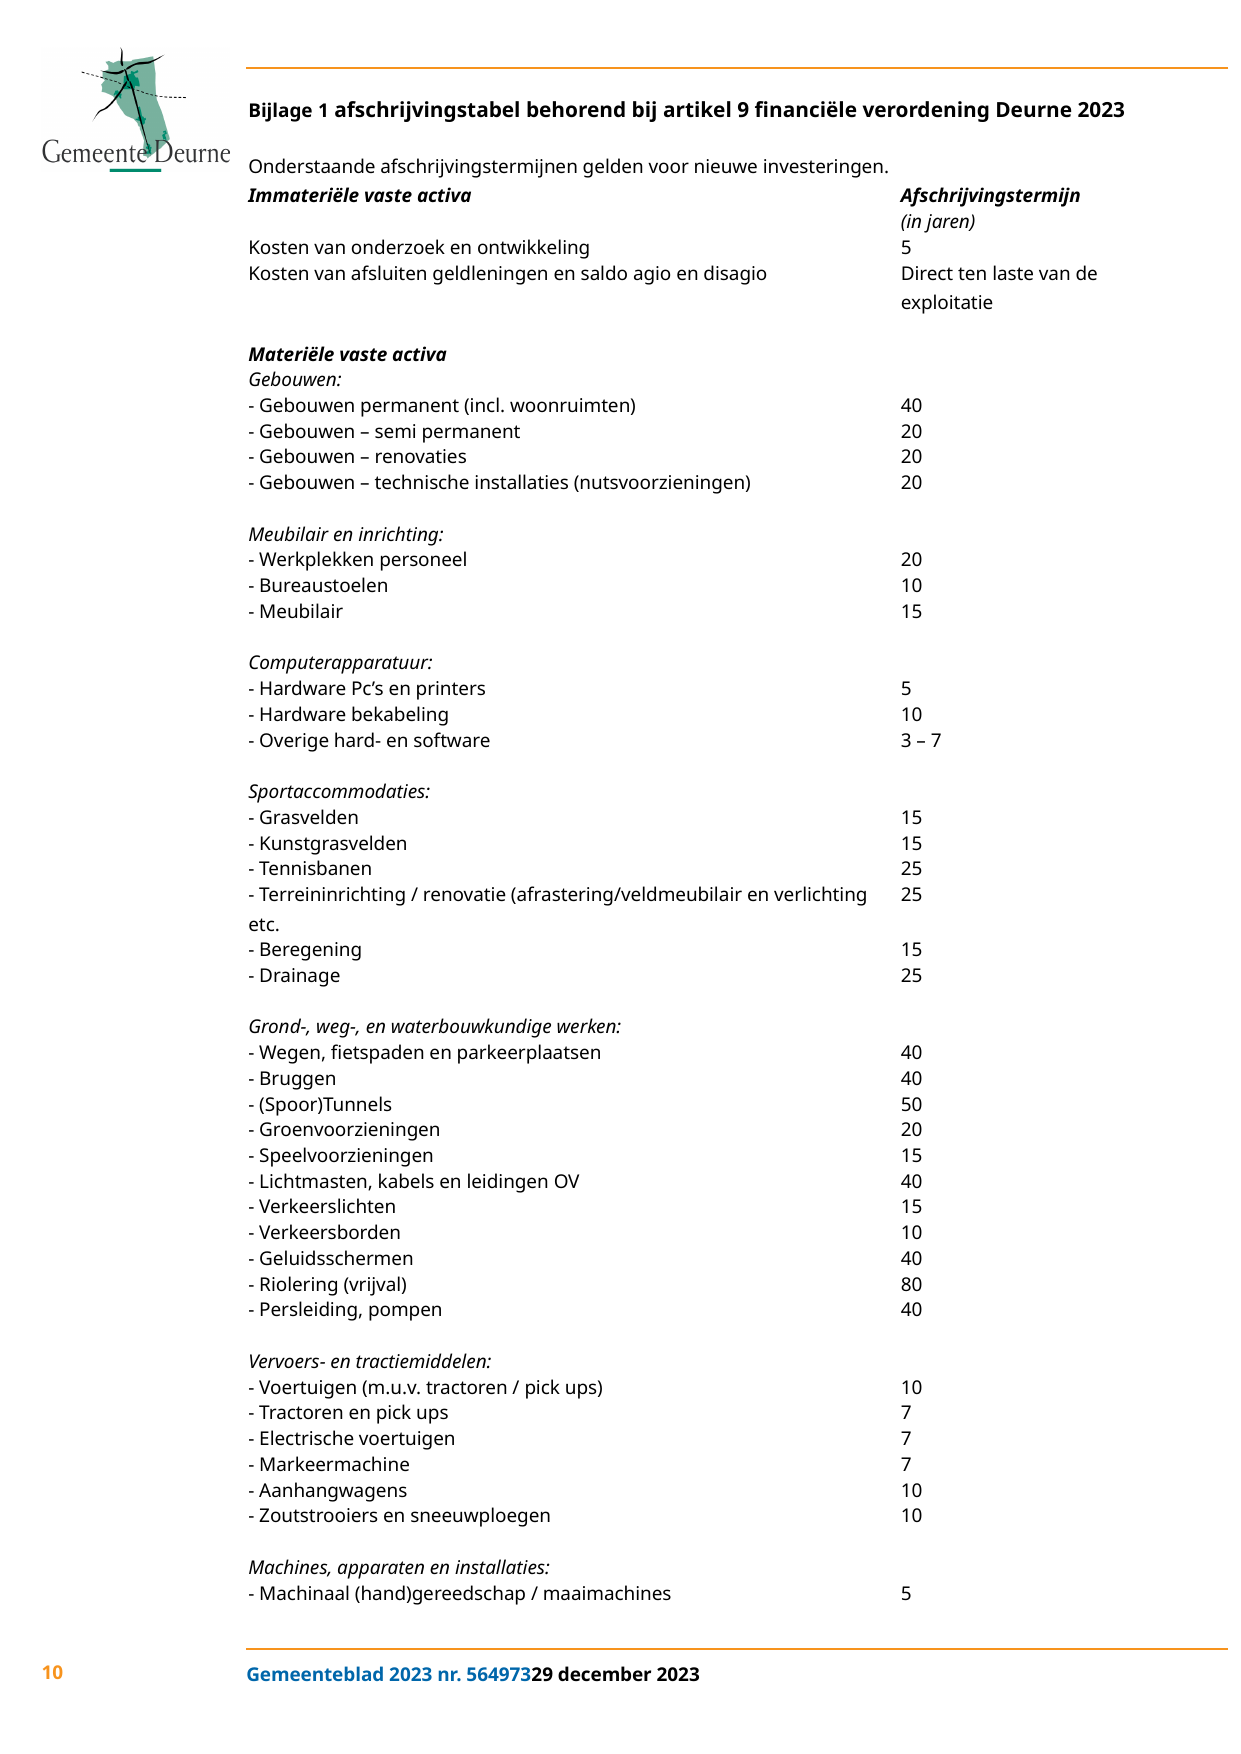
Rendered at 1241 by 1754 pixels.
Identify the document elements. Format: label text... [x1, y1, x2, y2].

table_cell - Markeermachine [248, 1451, 901, 1477]
table_cell [901, 1323, 1152, 1348]
table_cell Vervoers- en tractiemiddelen: [248, 1348, 901, 1374]
table_cell [248, 624, 901, 649]
table_cell Machines, apparaten en installaties: [248, 1554, 901, 1580]
table_cell - Lichtmasten, kabels en leidingen OV [248, 1168, 901, 1194]
table_cell [248, 208, 901, 234]
table_cell [901, 341, 1152, 367]
table_cell - Drainage [248, 962, 901, 988]
table_cell - Meubilair [248, 598, 901, 624]
table_cell 7 [901, 1425, 1152, 1451]
table_cell 15 [901, 830, 1152, 855]
table_cell [248, 495, 901, 521]
table_cell [901, 778, 1152, 804]
table_cell - Hardware bekabeling [248, 701, 901, 727]
table_cell 5 [901, 1580, 1152, 1605]
table_cell [901, 521, 1152, 547]
table_cell Computerapparatuur: [248, 650, 901, 675]
table_cell - (Spoor)Tunnels [248, 1091, 901, 1117]
table_cell [901, 624, 1152, 649]
table_cell - Bruggen [248, 1065, 901, 1091]
table_cell Kosten van onderzoek en ontwikkeling [248, 234, 901, 260]
table_cell 20 [901, 444, 1152, 469]
table_cell 10 [901, 1503, 1152, 1528]
table_cell - Beregening [248, 936, 901, 962]
table_cell 15 [901, 598, 1152, 624]
text Bijlage 1 afschrijvingstabel behorend bij artikel 9 financiële verordening Deurne 2023 [248, 95, 1152, 123]
table_cell [901, 367, 1152, 392]
table_cell [248, 1528, 901, 1554]
table_cell - Persleiding, pompen [248, 1297, 901, 1322]
table_cell 40 [901, 1168, 1152, 1194]
table_cell - Tractoren en pick ups [248, 1400, 901, 1425]
table_cell Direct ten laste van de exploitatie [901, 260, 1152, 315]
table_cell Materiële vaste activa [248, 341, 901, 367]
text Onderstaande afschrijvingstermijnen gelden voor nieuwe investeringen. [248, 153, 1152, 179]
table_cell 40 [901, 392, 1152, 418]
table_cell 25 [901, 962, 1152, 988]
table_cell [901, 1348, 1152, 1374]
table_cell - Verkeerslichten [248, 1194, 901, 1219]
table_cell [248, 753, 901, 778]
table_cell Kosten van afsluiten geldleningen en saldo agio en disagio [248, 260, 901, 315]
table_cell - Riolering (vrijval) [248, 1271, 901, 1297]
table_cell 3 – 7 [901, 727, 1152, 752]
table_cell - Hardware Pc’s en printers [248, 675, 901, 701]
table_cell [901, 1554, 1152, 1580]
table_cell [901, 753, 1152, 778]
table_cell - Aanhangwagens [248, 1477, 901, 1502]
table_cell - Electrische voertuigen [248, 1425, 901, 1451]
table_cell 15 [901, 1194, 1152, 1219]
table_cell - Overige hard- en software [248, 727, 901, 752]
table_cell - Wegen, fietspaden en parkeerplaatsen [248, 1039, 901, 1065]
table_cell - Speelvoorzieningen [248, 1142, 901, 1168]
table_cell 40 [901, 1297, 1152, 1322]
table_cell [901, 988, 1152, 1014]
table_cell 50 [901, 1091, 1152, 1117]
table_cell Meubilair en inrichting: [248, 521, 901, 547]
table_cell 15 [901, 804, 1152, 830]
table_cell Gebouwen: [248, 367, 901, 392]
table_cell - Kunstgrasvelden [248, 830, 901, 855]
table_cell 10 [901, 1374, 1152, 1399]
table_cell - Groenvoorzieningen [248, 1117, 901, 1142]
table_cell - Verkeersborden [248, 1220, 901, 1245]
table_cell - Tennisbanen [248, 855, 901, 881]
picture [41, 47, 231, 172]
table_cell 20 [901, 1117, 1152, 1142]
table_cell 25 [901, 881, 1152, 936]
table_cell (in jaren) [901, 208, 1152, 234]
table_cell - Voertuigen (m.u.v. tractoren / pick ups) [248, 1374, 901, 1399]
table_cell [901, 1528, 1152, 1554]
table_cell 10 [901, 1477, 1152, 1502]
table_cell - Zoutstrooiers en sneeuwploegen [248, 1503, 901, 1528]
table_cell 25 [901, 855, 1152, 881]
table_cell Sportaccommodaties: [248, 778, 901, 804]
table_cell 5 [901, 234, 1152, 260]
table_cell [901, 1014, 1152, 1039]
table_cell 80 [901, 1271, 1152, 1297]
table_cell - Bureaustoelen [248, 573, 901, 598]
table_cell - Gebouwen – semi permanent [248, 418, 901, 444]
table_header Afschrijvingstermijn [901, 183, 1152, 208]
table_cell - Werkplekken personeel [248, 547, 901, 572]
table_cell - Geluidsschermen [248, 1245, 901, 1271]
table_cell - Grasvelden [248, 804, 901, 830]
table_cell - Terreininrichting / renovatie (afrastering/veldmeubilair en verlichting etc. [248, 881, 901, 936]
table_header Immateriële vaste activa [248, 183, 901, 208]
table_cell 7 [901, 1400, 1152, 1425]
table_cell 7 [901, 1451, 1152, 1477]
table_cell 15 [901, 1142, 1152, 1168]
table_cell 40 [901, 1039, 1152, 1065]
table_cell 10 [901, 573, 1152, 598]
table_cell - Gebouwen permanent (incl. woonruimten) [248, 392, 901, 418]
table_cell [248, 315, 901, 341]
table_cell 20 [901, 470, 1152, 495]
table_cell [248, 1323, 901, 1348]
table_cell 15 [901, 936, 1152, 962]
table_cell Grond-, weg-, en waterbouwkundige werken: [248, 1014, 901, 1039]
table_cell 10 [901, 1220, 1152, 1245]
table_cell [248, 988, 901, 1014]
table_cell 5 [901, 675, 1152, 701]
table_cell 40 [901, 1245, 1152, 1271]
table_cell 10 [901, 701, 1152, 727]
table_cell 40 [901, 1065, 1152, 1091]
table_cell - Machinaal (hand)gereedschap / maaimachines [248, 1580, 901, 1605]
table_cell 20 [901, 547, 1152, 572]
table_cell [901, 495, 1152, 521]
table_cell [901, 315, 1152, 341]
table_cell - Gebouwen – technische installaties (nutsvoorzieningen) [248, 470, 901, 495]
table_cell 20 [901, 418, 1152, 444]
table_cell [901, 650, 1152, 675]
table_cell - Gebouwen – renovaties [248, 444, 901, 469]
